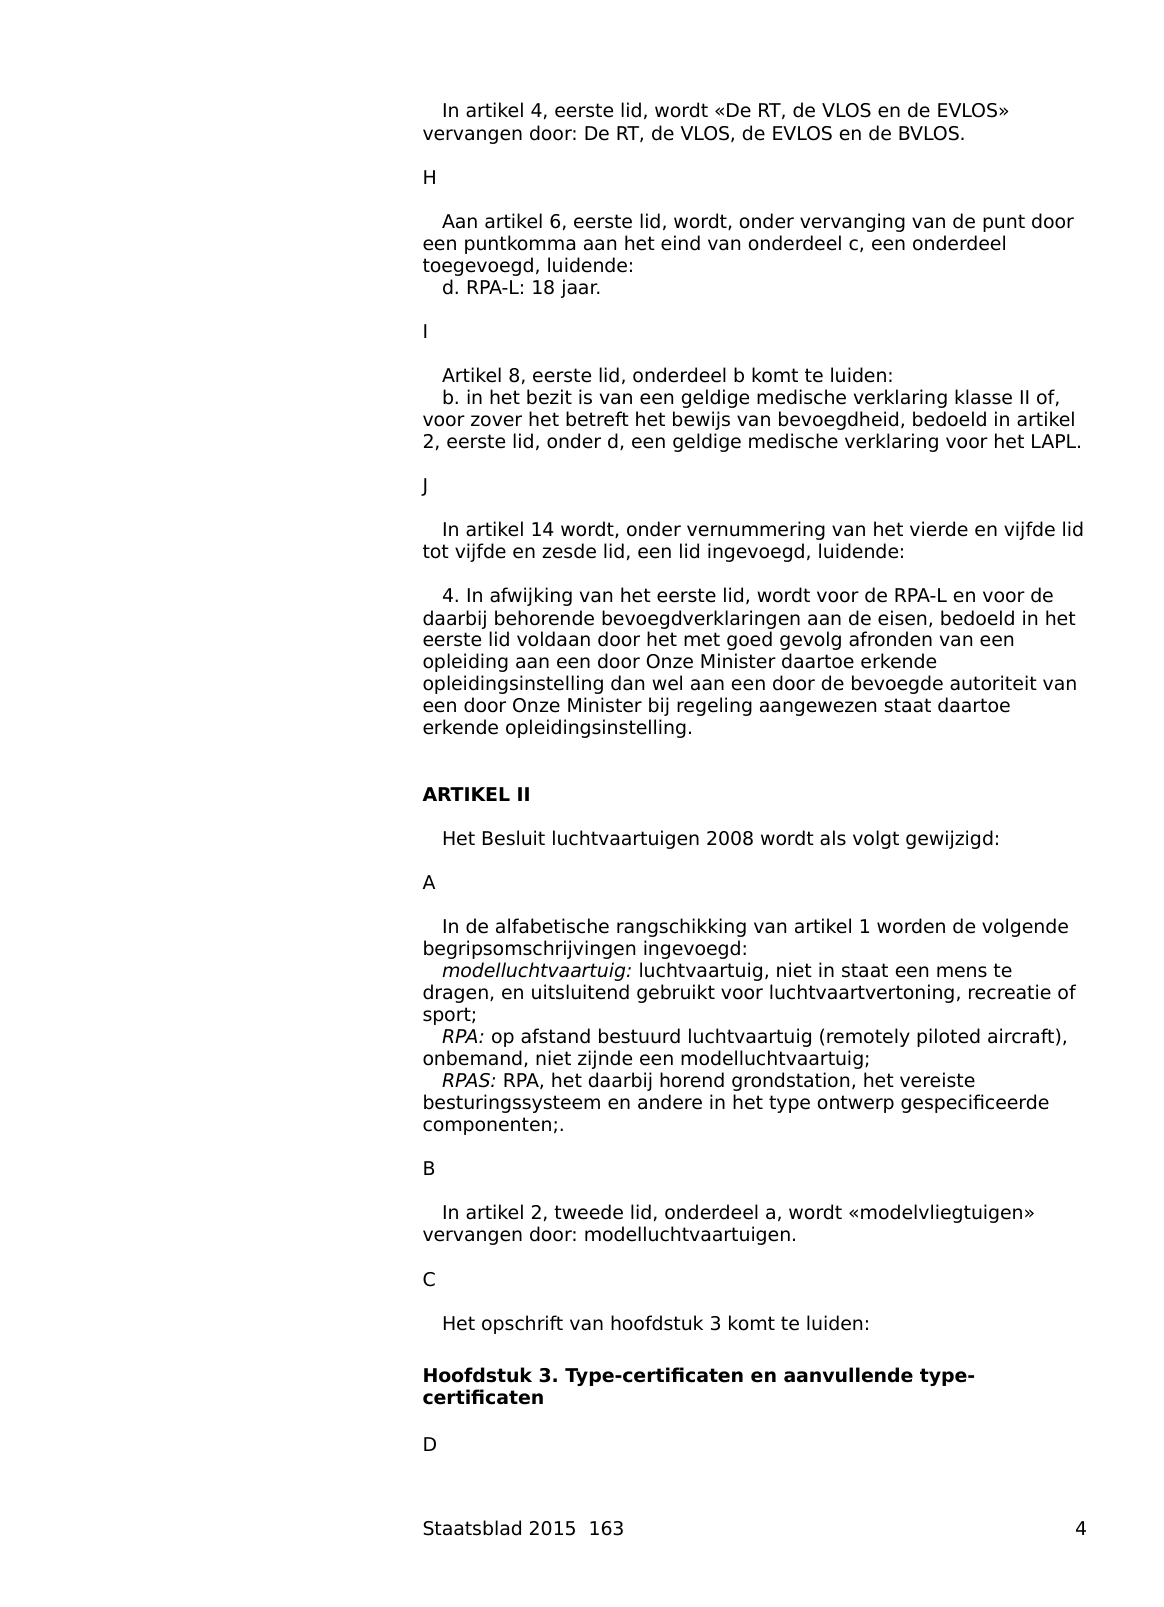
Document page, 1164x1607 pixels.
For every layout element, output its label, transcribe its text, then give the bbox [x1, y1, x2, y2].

text J [422, 475, 1087, 497]
text B [422, 1158, 1087, 1180]
subtitle ARTIKEL II [422, 784, 1087, 806]
text In de alfabetische rangschikking van artikel 1 worden de volgende begripsomschrijvingen ingevoegd: [422, 916, 1087, 960]
text D [422, 1433, 1087, 1456]
text Artikel 8, eerste lid, onderdeel b komt te luiden: [422, 365, 1087, 387]
text Het opschrift van hoofdstuk 3 komt te luiden: [422, 1313, 1087, 1334]
text 4. In afwijking van het eerste lid, wordt voor de RPA-L en voor de daarbij behorende bevoegdverklaringen aan de eisen, bedoeld in het eerste lid voldaan door het met goed gevolg afronden van een opleiding aan een door Onze Minister daartoe erkende opleidingsinstelling dan wel aan een door de bevoegde autoriteit van een door Onze Minister bij regeling aangewezen staat daartoe erkende opleidingsinstelling. [422, 585, 1087, 739]
text In artikel 14 wordt, onder vernummering van het vierde en vijfde lid tot vijfde en zesde lid, een lid ingevoegd, luidende: [422, 519, 1087, 563]
text b. in het bezit is van een geldige medische verklaring klasse II of, voor zover het betreft het bewijs van bevoegdheid, bedoeld in artikel 2, eerste lid, onder d, een geldige medische verklaring voor het LAPL. [422, 387, 1087, 453]
text H [422, 167, 1087, 188]
text In artikel 4, eerste lid, wordt «De RT, de VLOS en de EVLOS» vervangen door: De RT, de VLOS, de EVLOS en de BVLOS. [422, 100, 1087, 144]
text d. RPA-L: 18 jaar. [422, 277, 1087, 299]
text Aan artikel 6, eerste lid, wordt, onder vervanging van de punt door een puntkomma aan het eind van onderdeel c, een onderdeel toegevoegd, luidende: [422, 211, 1087, 277]
text Het Besluit luchtvaartuigen 2008 wordt als volgt gewijzigd: [422, 828, 1087, 850]
text I [422, 321, 1087, 343]
subtitle Hoofdstuk 3. Type-certificaten en aanvullende type-certificaten [422, 1364, 1087, 1408]
text A [422, 872, 1087, 894]
text In artikel 2, tweede lid, onderdeel a, wordt «modelvliegtuigen» vervangen door: modelluchtvaartuigen. [422, 1202, 1087, 1246]
text C [422, 1268, 1087, 1290]
text RPA: op afstand bestuurd luchtvaartuig (remotely piloted aircraft), onbemand, niet zijnde een modelluchtvaartuig; [422, 1026, 1087, 1070]
text modelluchtvaartuig: luchtvaartuig, niet in staat een mens te dragen, en uitsluitend gebruikt voor luchtvaartvertoning, recreatie of sport; [422, 960, 1087, 1026]
text RPAS: RPA, het daarbij horend grondstation, het vereiste besturingssysteem en andere in het type ontwerp gespecificeerde componenten;. [422, 1070, 1087, 1136]
